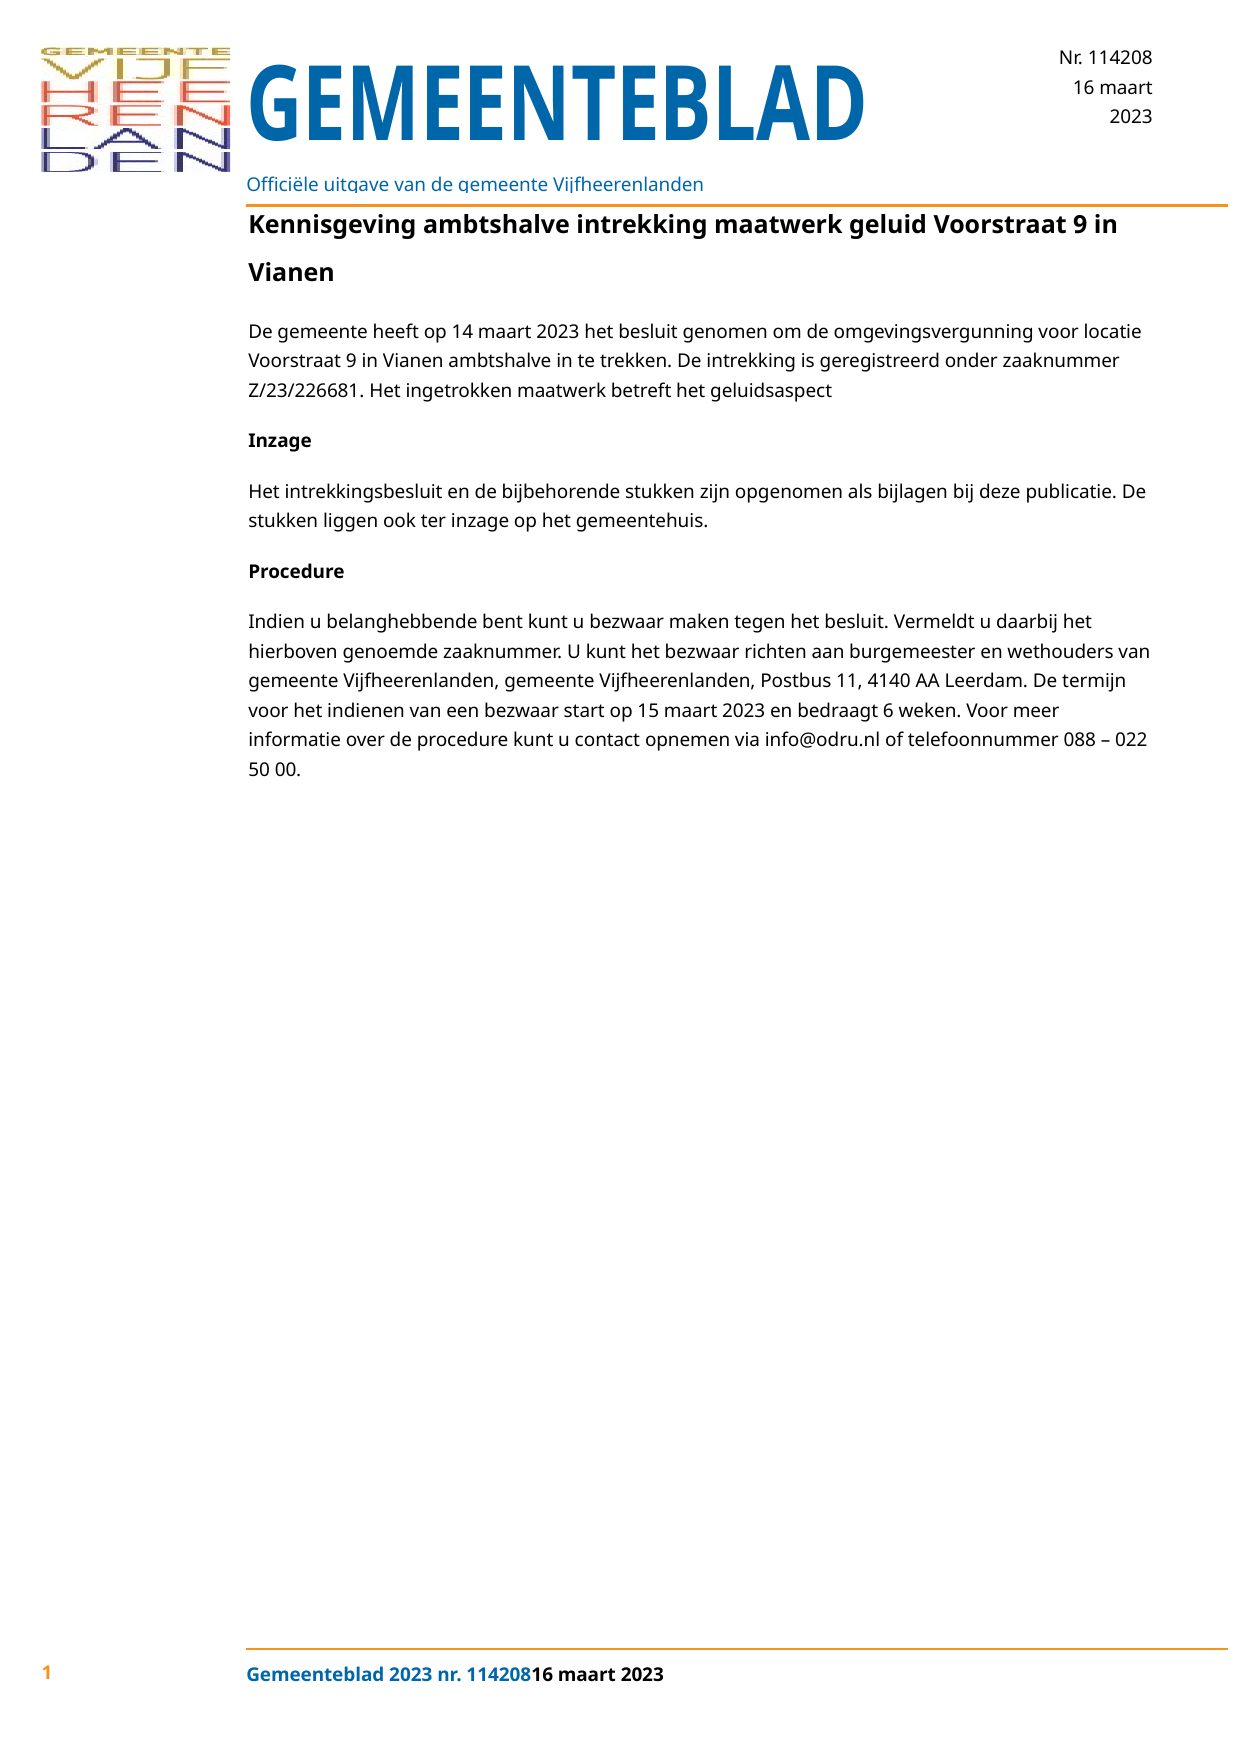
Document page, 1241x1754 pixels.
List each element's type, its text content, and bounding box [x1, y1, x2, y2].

picture [41, 47, 231, 172]
text Inzage [248, 427, 1152, 453]
text Indien u belanghebbende bent kunt u bezwaar maken tegen het besluit. Vermeldt u daarbij het hierboven genoemde zaaknummer. U kunt het bezwaar richten aan burgemeester en wethouders van gemeente Vijfheerenlanden, gemeente Vijfheerenlanden, Postbus 11, 4140 AA Leerdam. De termijn voor het indienen van een bezwaar start op 15 maart 2023 en bedraagt 6 weken. Voor meer informatie over de procedure kunt u contact opnemen via info@odru.nl of telefoonnummer 088 – 022 50 00. [248, 608, 1152, 782]
text Procedure [248, 558, 1152, 584]
text De gemeente heeft op 14 maart 2023 het besluit genomen om de omgevingsvergunning voor locatie Voorstraat 9 in Vianen ambtshalve in te trekken. De intrekking is geregistreerd onder zaaknummer Z/23/226681. Het ingetrokken maatwerk betreft het geluidsaspect [248, 318, 1152, 403]
text Kennisgeving ambtshalve intrekking maatwerk geluid Voorstraat 9 in Vianen [248, 207, 1152, 288]
text Het intrekkingsbesluit en de bijbehorende stukken zijn opgenomen als bijlagen bij deze publicatie. De stukken liggen ook ter inzage op het gemeentehuis. [248, 478, 1152, 533]
